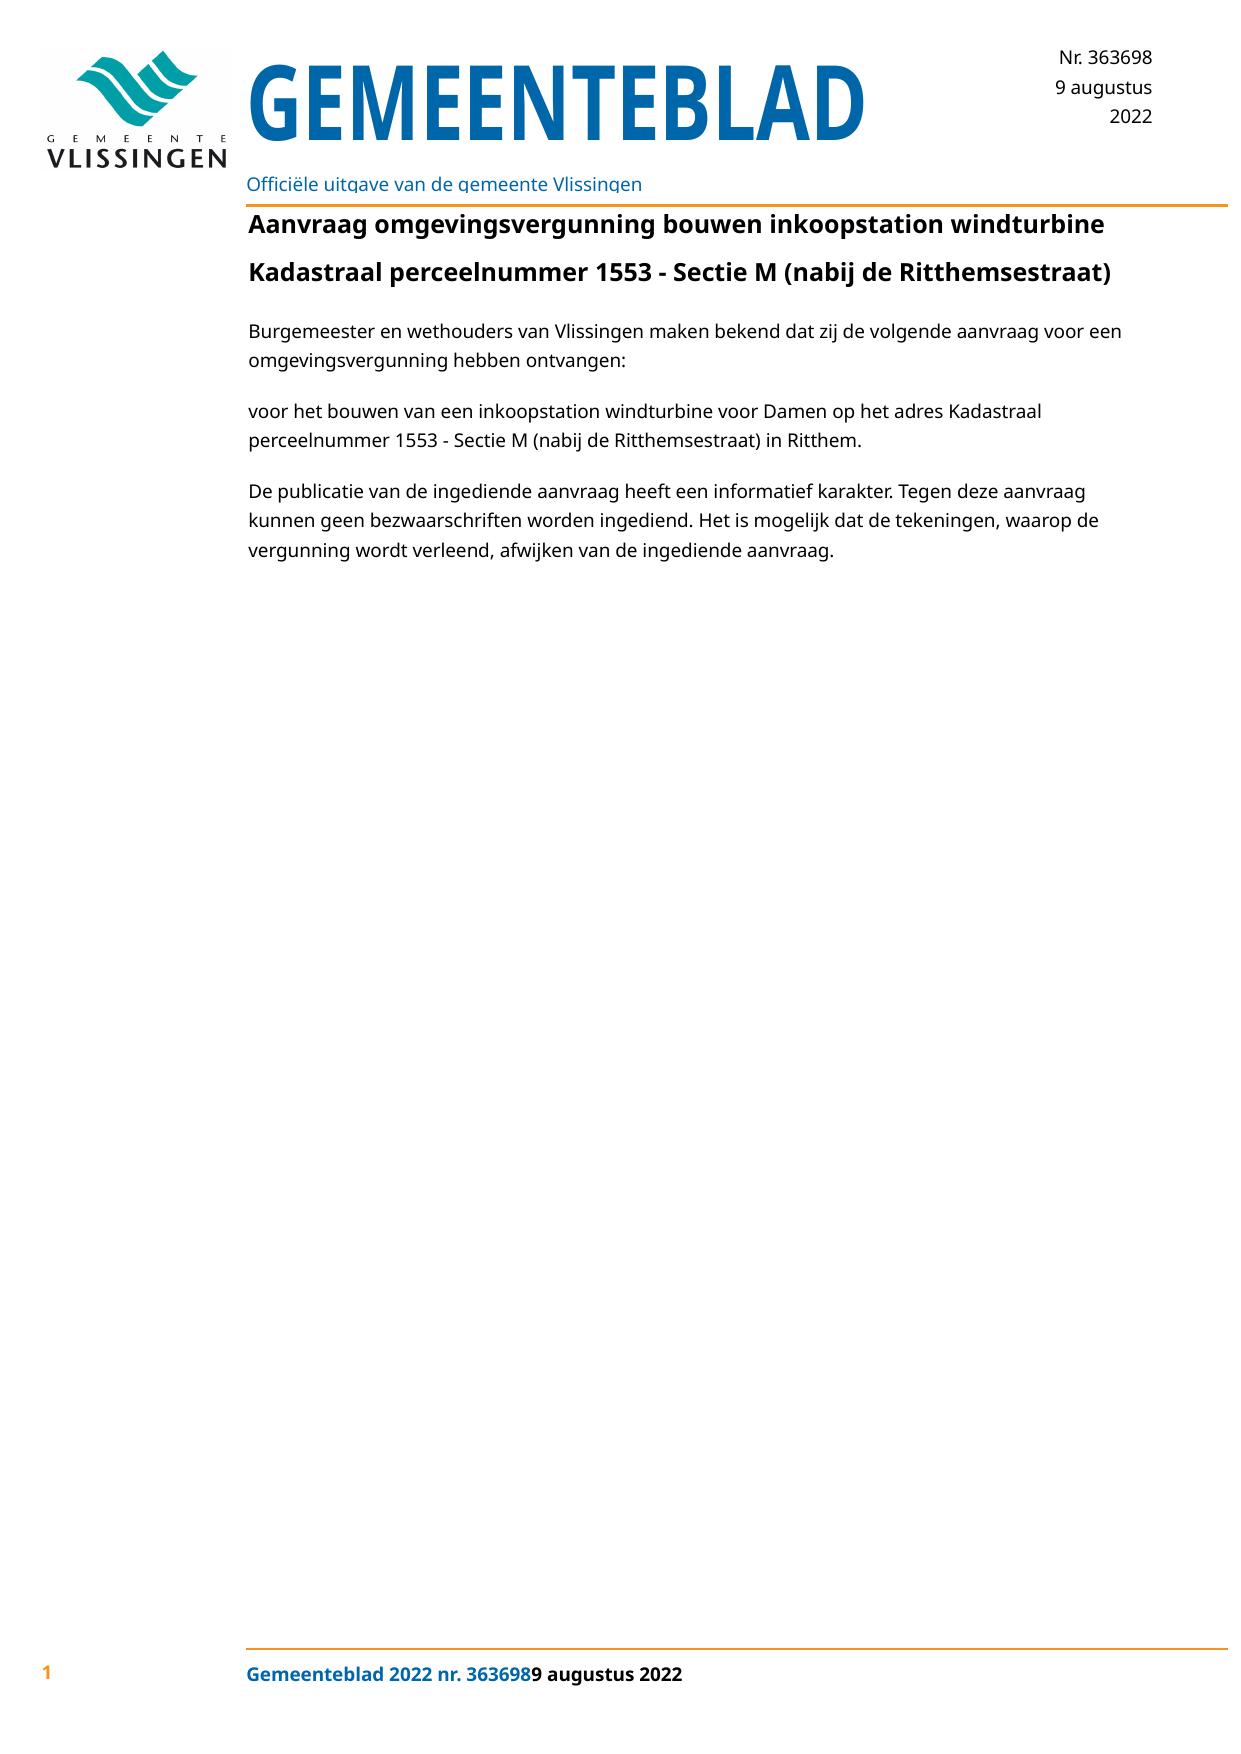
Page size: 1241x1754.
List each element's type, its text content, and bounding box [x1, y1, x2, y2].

text De publicatie van de ingediende aanvraag heeft een informatief karakter. Tegen deze aanvraag kunnen geen bezwaarschriften worden ingediend. Het is mogelijk dat de tekeningen, waarop de vergunning wordt verleend, afwijken van de ingediende aanvraag. [248, 478, 1152, 563]
text Aanvraag omgevingsvergunning bouwen inkoopstation windturbine Kadastraal perceelnummer 1553 - Sectie M (nabij de Ritthemsestraat) [248, 207, 1152, 288]
text voor het bouwen van een inkoopstation windturbine voor Damen op het adres Kadastraal perceelnummer 1553 - Sectie M (nabij de Ritthemsestraat) in Ritthem. [248, 398, 1152, 453]
picture [41, 47, 231, 172]
text Burgemeester en wethouders van Vlissingen maken bekend dat zij de volgende aanvraag voor een omgevingsvergunning hebben ontvangen: [248, 318, 1152, 373]
